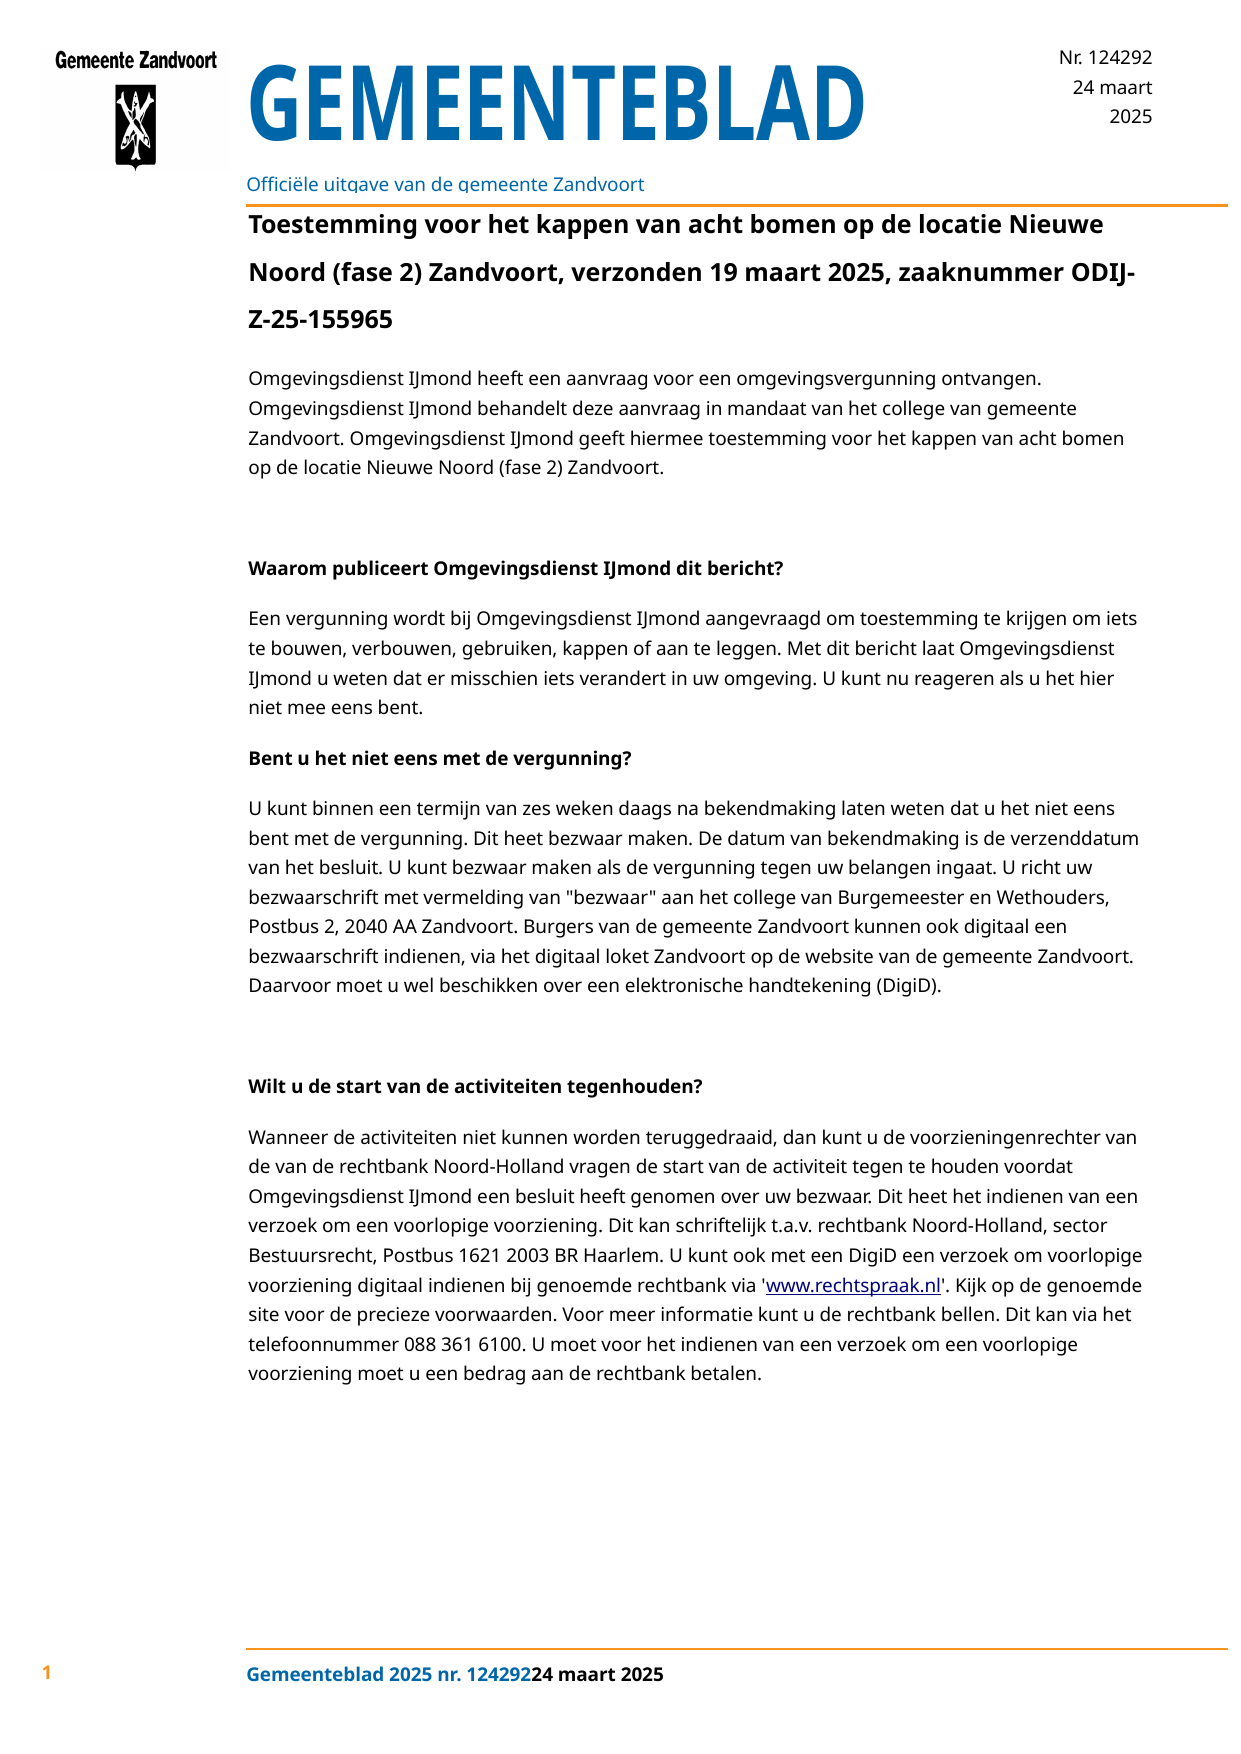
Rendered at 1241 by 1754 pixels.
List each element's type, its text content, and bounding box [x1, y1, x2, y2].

text Waarom publiceert Omgevingsdienst IJmond dit bericht? [248, 555, 1152, 581]
text Bent u het niet eens met de vergunning? [248, 745, 1152, 770]
text Toestemming voor het kappen van acht bomen op de locatie Nieuwe Noord (fase 2) Zandvoort, verzonden 19 maart 2025, zaaknummer ODIJ-Z-25-155965 [248, 207, 1152, 336]
text Wilt u de start van de activiteiten tegenhouden? [248, 1073, 1152, 1099]
text U kunt binnen een termijn van zes weken daags na bekendmaking laten weten dat u het niet eens bent met de vergunning. Dit heet bezwaar maken. De datum van bekendmaking is de verzenddatum van het besluit. U kunt bezwaar maken als de vergunning tegen uw belangen ingaat. U richt uw bezwaarschrift met vermelding van "bezwaar" aan het college van Burgemeester en Wethouders, Postbus 2, 2040 AA Zandvoort. Burgers van de gemeente Zandvoort kunnen ook digitaal een bezwaarschrift indienen, via het digitaal loket Zandvoort op de website van de gemeente Zandvoort. Daarvoor moet u wel beschikken over een elektronische handtekening (DigiD). [248, 795, 1152, 998]
text Omgevingsdienst IJmond heeft een aanvraag voor een omgevingsvergunning ontvangen. Omgevingsdienst IJmond behandelt deze aanvraag in mandaat van het college van gemeente Zandvoort. Omgevingsdienst IJmond geeft hiermee toestemming voor het kappen van acht bomen op de locatie Nieuwe Noord (fase 2) Zandvoort. [248, 366, 1152, 480]
picture [41, 47, 231, 172]
text Een vergunning wordt bij Omgevingsdienst IJmond aangevraagd om toestemming te krijgen om iets te bouwen, verbouwen, gebruiken, kappen of aan te leggen. Met dit bericht laat Omgevingsdienst IJmond u weten dat er misschien iets verandert in uw omgeving. U kunt nu reageren als u het hier niet mee eens bent. [248, 606, 1152, 720]
text Wanneer de activiteiten niet kunnen worden teruggedraaid, dan kunt u de voorzieningenrechter van de van de rechtbank Noord-Holland vragen de start van de activiteit tegen te houden voordat Omgevingsdienst IJmond een besluit heeft genomen over uw bezwaar. Dit heet het indienen van een verzoek om een voorlopige voorziening. Dit kan schriftelijk t.a.v. rechtbank Noord-Holland, sector Bestuursrecht, Postbus 1621 2003 BR Haarlem. U kunt ook met een DigiD een verzoek om voorlopige voorziening digitaal indienen bij genoemde rechtbank via 'www.rechtspraak.nl'. Kijk op de genoemde site voor de precieze voorwaarden. Voor meer informatie kunt u de rechtbank bellen. Dit kan via het telefoonnummer 088 361 6100. U moet voor het indienen van een verzoek om een voorlopige voorziening moet u een bedrag aan de rechtbank betalen. [248, 1124, 1152, 1386]
